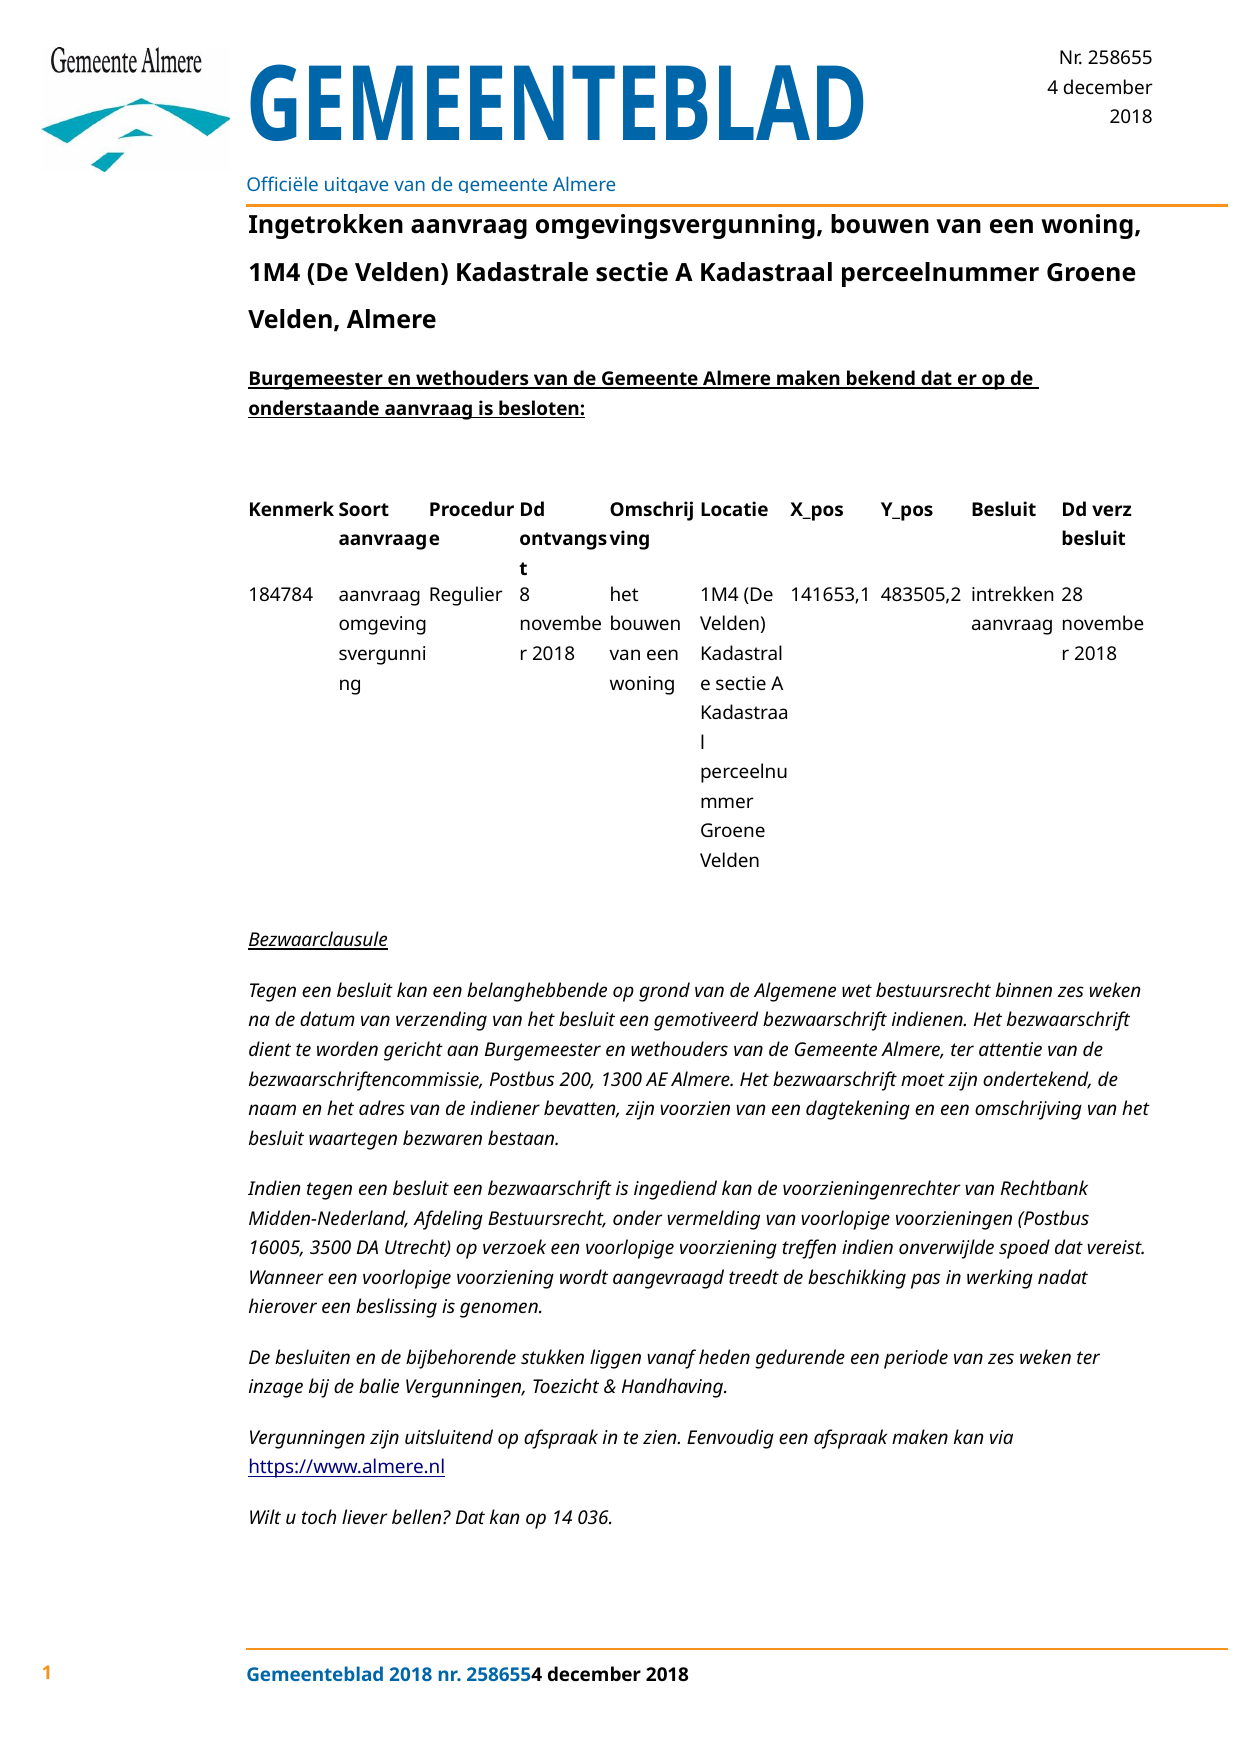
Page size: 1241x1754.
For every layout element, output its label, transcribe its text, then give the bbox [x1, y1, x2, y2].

table_header Dd verz besluit [1061, 496, 1152, 581]
table_cell aanvraag omgevingsvergunning [338, 581, 429, 873]
table_header Soort aanvraag [338, 496, 429, 581]
table_cell 483505,2 [881, 581, 971, 873]
picture [41, 47, 231, 172]
table_cell 141653,1 [790, 581, 881, 873]
table_header Y_pos [881, 496, 971, 581]
table_cell intrekken aanvraag [971, 581, 1061, 873]
table_header Dd ontvangst [519, 496, 609, 581]
table_header Omschrijving [609, 496, 700, 581]
table_header Locatie [700, 496, 790, 581]
text De besluiten en de bijbehorende stukken liggen vanaf heden gedurende een periode van zes weken ter inzage bij de balie Vergunningen, Toezicht & Handhaving. [248, 1344, 1152, 1399]
table_header Kenmerk [248, 496, 338, 581]
table_cell Regulier [429, 581, 519, 873]
text Ingetrokken aanvraag omgevingsvergunning, bouwen van een woning, 1M4 (De Velden) Kadastrale sectie A Kadastraal perceelnummer Groene Velden, Almere [248, 207, 1152, 336]
text Vergunningen zijn uitsluitend op afspraak in te zien. Eenvoudig een afspraak maken kan via https://www.almere.nl [248, 1424, 1152, 1479]
table_cell 28 november 2018 [1061, 581, 1152, 873]
table_header X_pos [790, 496, 881, 581]
text Indien tegen een besluit een bezwaarschrift is ingediend kan de voorzieningenrechter van Rechtbank Midden-Nederland, Afdeling Bestuursrecht, onder vermelding van voorlopige voorzieningen (Postbus 16005, 3500 DA Utrecht) op verzoek een voorlopige voorziening treffen indien onverwijlde spoed dat vereist. Wanneer een voorlopige voorziening wordt aangevraagd treedt de beschikking pas in werking nadat hierover een beslissing is genomen. [248, 1175, 1152, 1319]
table_header Procedure [429, 496, 519, 581]
table_cell het bouwen van een woning [609, 581, 700, 873]
text Bezwaarclausule [248, 927, 1152, 952]
table_cell 184784 [248, 581, 338, 873]
table_header Besluit [971, 496, 1061, 581]
text Wilt u toch liever bellen? Dat kan op 14 036. [248, 1504, 1152, 1530]
text Burgemeester en wethouders van de Gemeente Almere maken bekend dat er op de onderstaande aanvraag is besloten: [248, 366, 1152, 421]
text Tegen een besluit kan een belanghebbende op grond van de Algemene wet bestuursrecht binnen zes weken na de datum van verzending van het besluit een gemotiveerd bezwaarschrift indienen. Het bezwaarschrift dient te worden gericht aan Burgemeester en wethouders van de Gemeente Almere, ter attentie van de bezwaarschriftencommissie, Postbus 200, 1300 AE Almere. Het bezwaarschrift moet zijn ondertekend, de naam en het adres van de indiener bevatten, zijn voorzien van een dagtekening en een omschrijving van het besluit waartegen bezwaren bestaan. [248, 977, 1152, 1151]
table_cell 8 november 2018 [519, 581, 609, 873]
table_cell 1M4 (De Velden) Kadastrale sectie A Kadastraal perceelnummer Groene Velden [700, 581, 790, 873]
